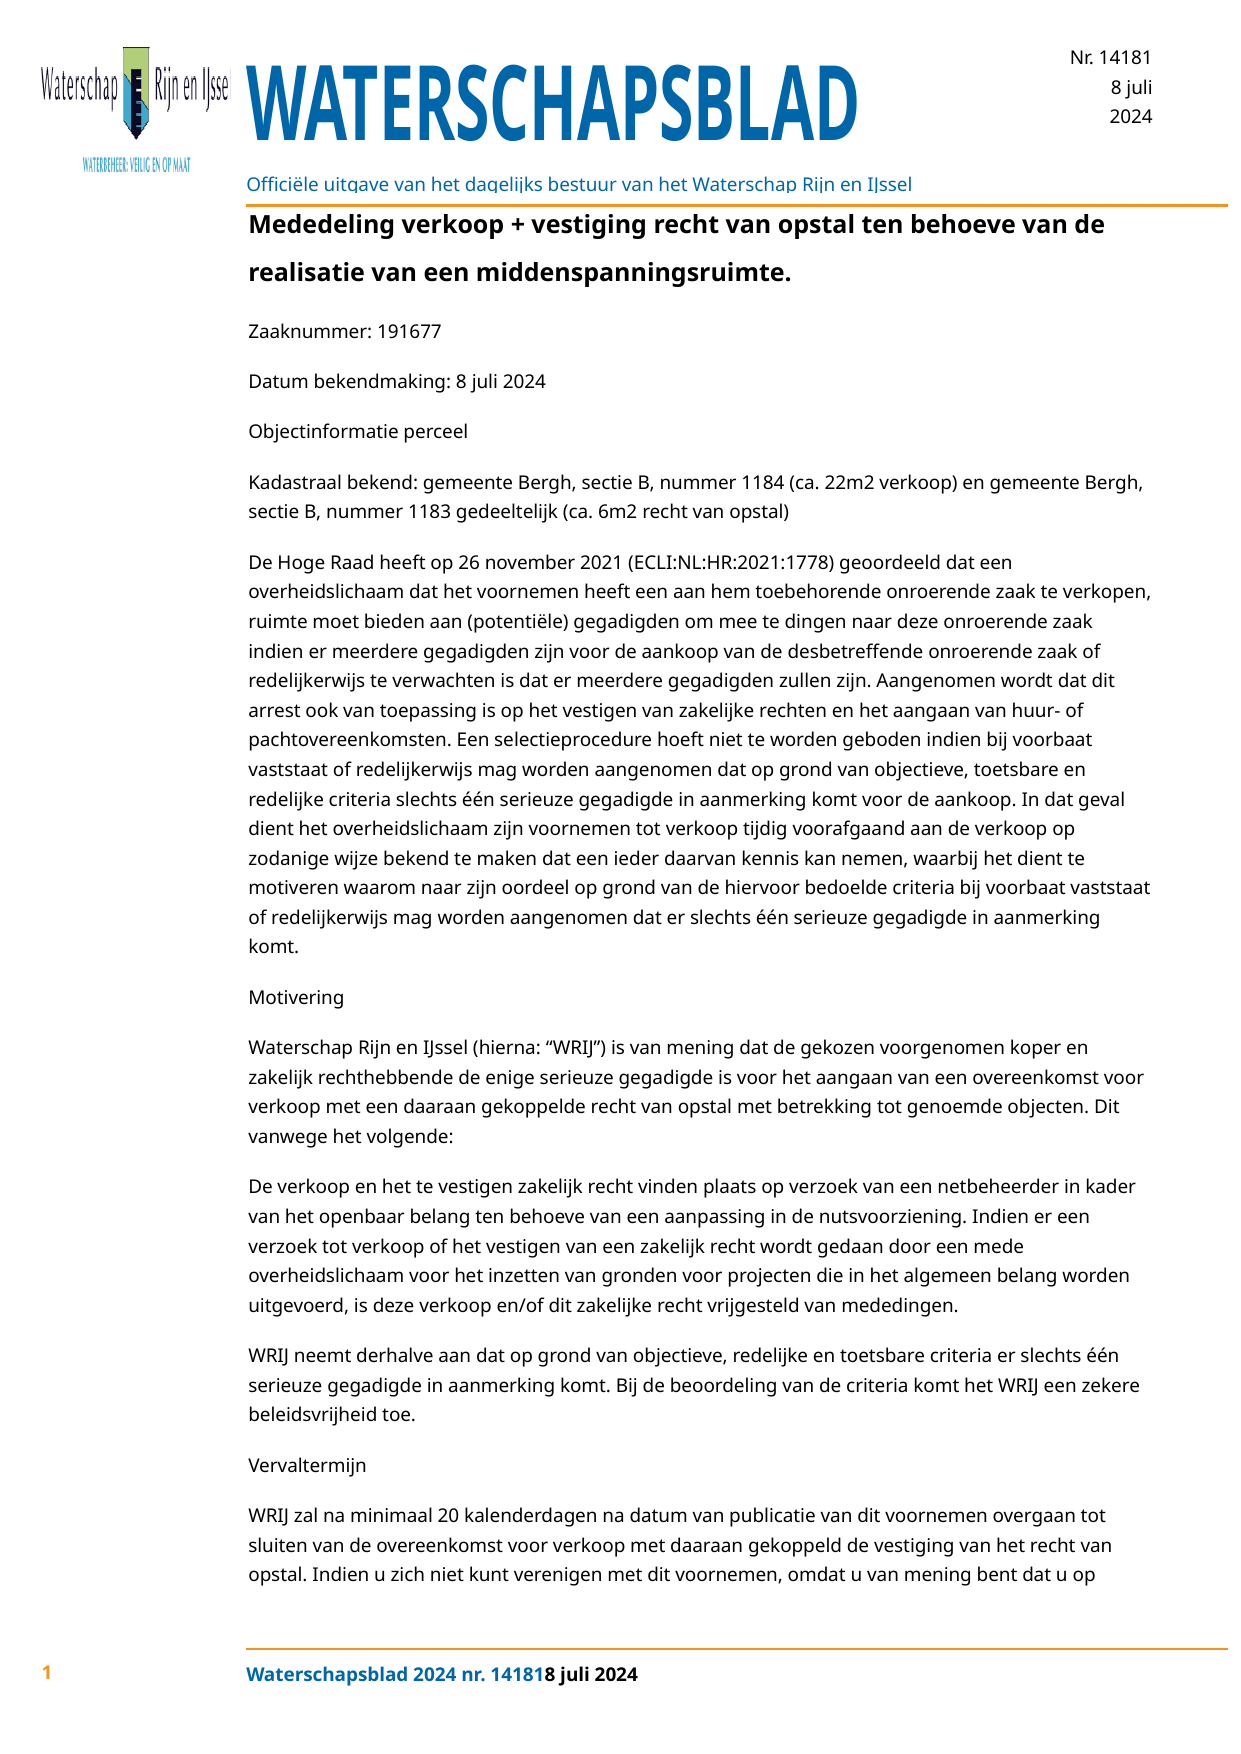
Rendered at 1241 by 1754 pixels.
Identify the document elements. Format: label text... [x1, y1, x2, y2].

text Motivering [248, 984, 1152, 1010]
picture [41, 47, 231, 172]
text WRIJ neemt derhalve aan dat op grond van objectieve, redelijke en toetsbare criteria er slechts één serieuze gegadigde in aanmerking komt. Bij de beoordeling van de criteria komt het WRIJ een zekere beleidsvrijheid toe. [248, 1342, 1152, 1427]
text Datum bekendmaking: 8 juli 2024 [248, 368, 1152, 394]
text Waterschap Rijn en IJssel (hierna: “WRIJ”) is van mening dat de gekozen voorgenomen koper en zakelijk rechthebbende de enige serieuze gegadigde is voor het aangaan van een overeenkomst voor verkoop met een daaraan gekoppelde recht van opstal met betrekking tot genoemde objecten. Dit vanwege het volgende: [248, 1034, 1152, 1149]
text De verkoop en het te vestigen zakelijk recht vinden plaats op verzoek van een netbeheerder in kader van het openbaar belang ten behoeve van een aanpassing in de nutsvoorziening. Indien er een verzoek tot verkoop of het vestigen van een zakelijk recht wordt gedaan door een mede overheidslichaam voor het inzetten van gronden voor projecten die in het algemeen belang worden uitgevoerd, is deze verkoop en/of dit zakelijke recht vrijgesteld van mededingen. [248, 1174, 1152, 1318]
text WRIJ zal na minimaal 20 kalenderdagen na datum van publicatie van dit voornemen overgaan tot sluiten van de overeenkomst voor verkoop met daaraan gekoppeld de vestiging van het recht van opstal. Indien u zich niet kunt verenigen met dit voornemen, omdat u van mening bent dat u op [248, 1502, 1152, 1587]
text Objectinformatie perceel [248, 419, 1152, 444]
text Mededeling verkoop + vestiging recht van opstal ten behoeve van de realisatie van een middenspanningsruimte. [248, 207, 1152, 288]
text De Hoge Raad heeft op 26 november 2021 (ECLI:NL:HR:2021:1778) geoordeeld dat een overheidslichaam dat het voornemen heeft een aan hem toebehorende onroerende zaak te verkopen, ruimte moet bieden aan (potentiële) gegadigden om mee te dingen naar deze onroerende zaak indien er meerdere gegadigden zijn voor de aankoop van de desbetreffende onroerende zaak of redelijkerwijs te verwachten is dat er meerdere gegadigden zullen zijn. Aangenomen wordt dat dit arrest ook van toepassing is op het vestigen van zakelijke rechten en het aangaan van huur- of pachtovereenkomsten. Een selectieprocedure hoeft niet te worden geboden indien bij voorbaat vaststaat of redelijkerwijs mag worden aangenomen dat op grond van objectieve, toetsbare en redelijke criteria slechts één serieuze gegadigde in aanmerking komt voor de aankoop. In dat geval dient het overheidslichaam zijn voornemen tot verkoop tijdig voorafgaand aan de verkoop op zodanige wijze bekend te maken dat een ieder daarvan kennis kan nemen, waarbij het dient te motiveren waarom naar zijn oordeel op grond van de hiervoor bedoelde criteria bij voorbaat vaststaat of redelijkerwijs mag worden aangenomen dat er slechts één serieuze gegadigde in aanmerking komt. [248, 549, 1152, 959]
text Vervaltermijn [248, 1452, 1152, 1478]
text Zaaknummer: 191677 [248, 318, 1152, 344]
text Kadastraal bekend: gemeente Bergh, sectie B, nummer 1184 (ca. 22m2 verkoop) en gemeente Bergh, sectie B, nummer 1183 gedeeltelijk (ca. 6m2 recht van opstal) [248, 469, 1152, 524]
